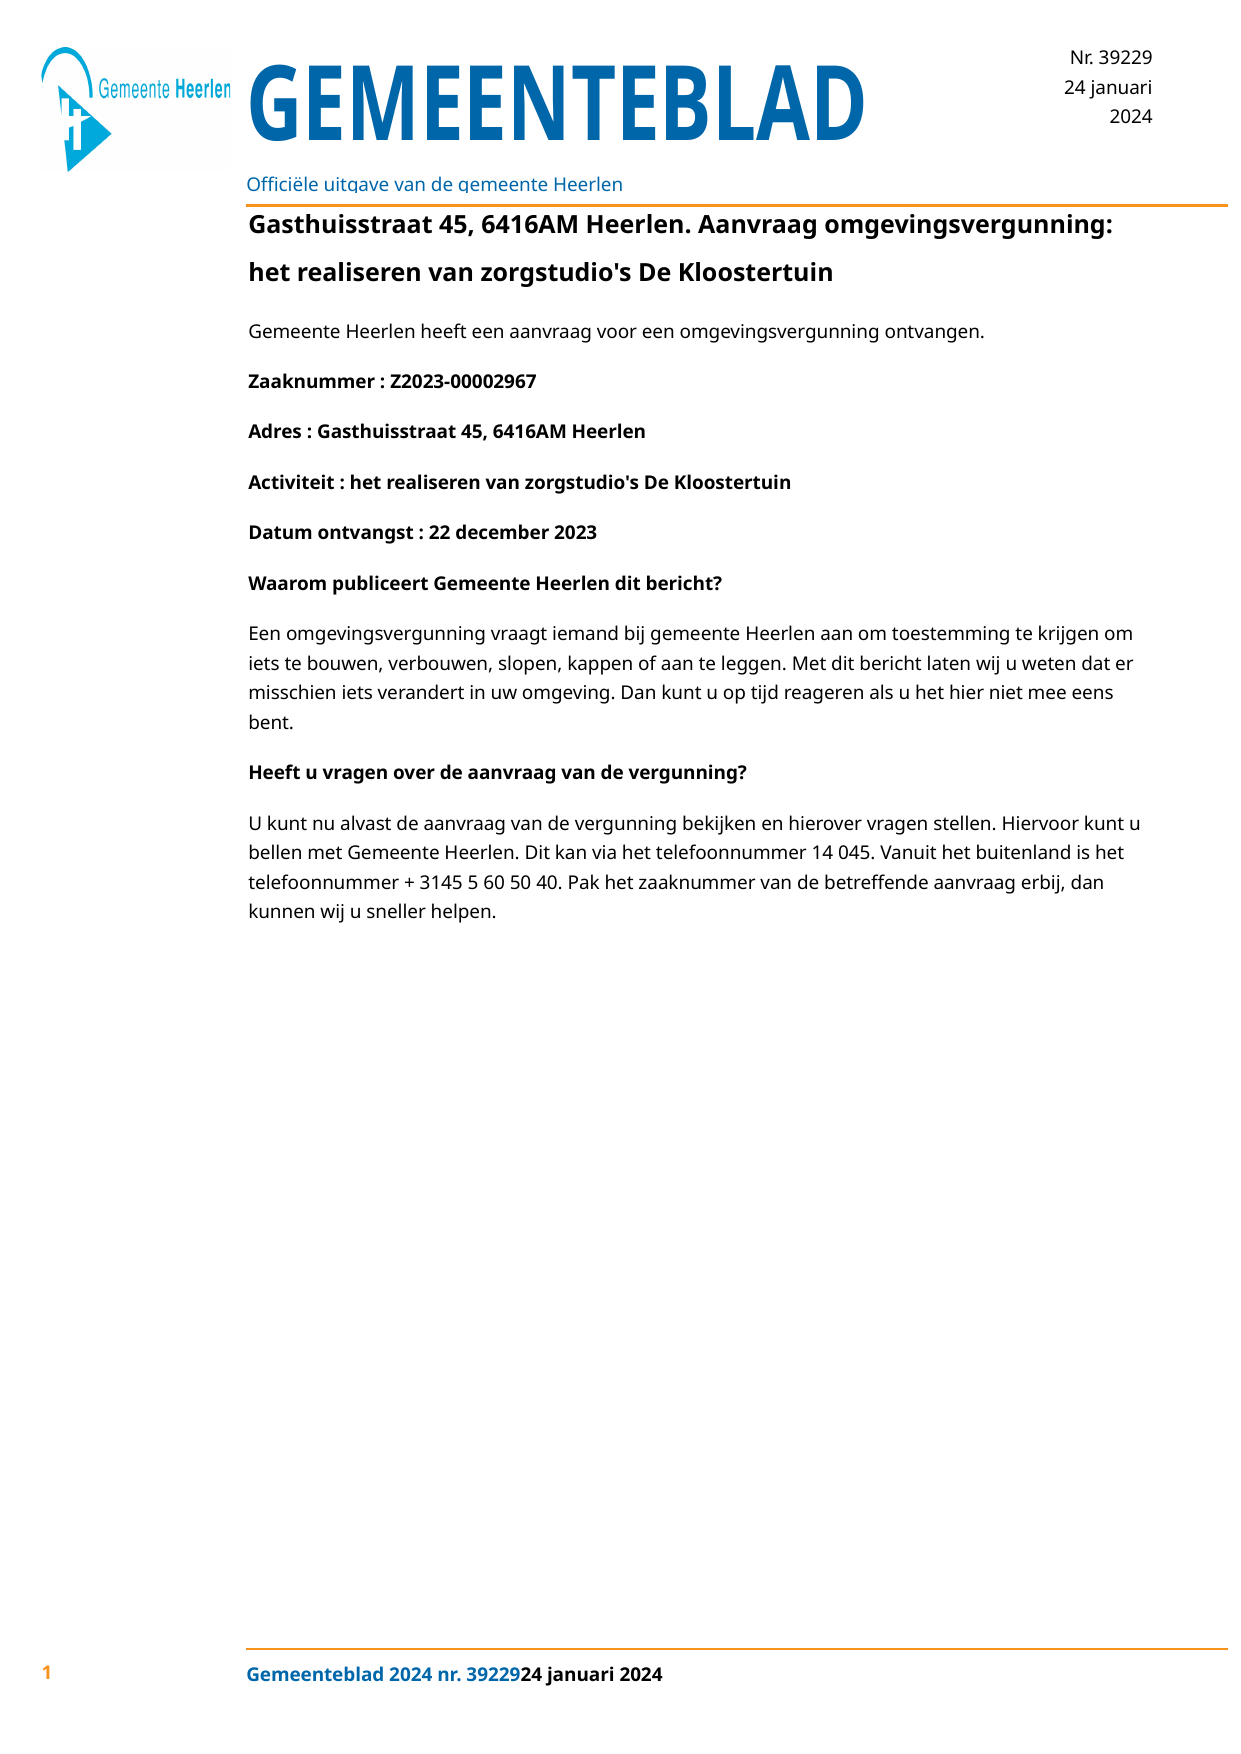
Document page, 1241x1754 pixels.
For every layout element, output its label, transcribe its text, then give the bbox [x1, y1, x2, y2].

text Datum ontvangst : 22 december 2023 [248, 519, 1152, 545]
text Gasthuisstraat 45, 6416AM Heerlen. Aanvraag omgevingsvergunning: het realiseren van zorgstudio's De Kloostertuin [248, 207, 1152, 288]
text U kunt nu alvast de aanvraag van de vergunning bekijken en hierover vragen stellen. Hiervoor kunt u bellen met Gemeente Heerlen. Dit kan via het telefoonnummer 14 045. Vanuit het buitenland is het telefoonnummer + 3145 5 60 50 40. Pak het zaaknummer van de betreffende aanvraag erbij, dan kunnen wij u sneller helpen. [248, 810, 1152, 924]
text Gemeente Heerlen heeft een aanvraag voor een omgevingsvergunning ontvangen. [248, 318, 1152, 344]
picture [41, 47, 59, 70]
text Heeft u vragen over de aanvraag van de vergunning? [248, 759, 1152, 785]
text Adres : Gasthuisstraat 45, 6416AM Heerlen [248, 419, 1152, 444]
text Zaaknummer : Z2023-00002967 [248, 368, 1152, 394]
text Een omgevingsvergunning vraagt iemand bij gemeente Heerlen aan om toestemming te krijgen om iets te bouwen, verbouwen, slopen, kappen of aan te leggen. Met dit bericht laten wij u weten dat er misschien iets verandert in uw omgeving. Dan kunt u op tijd reageren als u het hier niet mee eens bent. [248, 620, 1152, 735]
text Waarom publiceert Gemeente Heerlen dit bericht? [248, 570, 1152, 596]
text Activiteit : het realiseren van zorgstudio's De Kloostertuin [248, 469, 1152, 495]
picture [41, 47, 231, 172]
